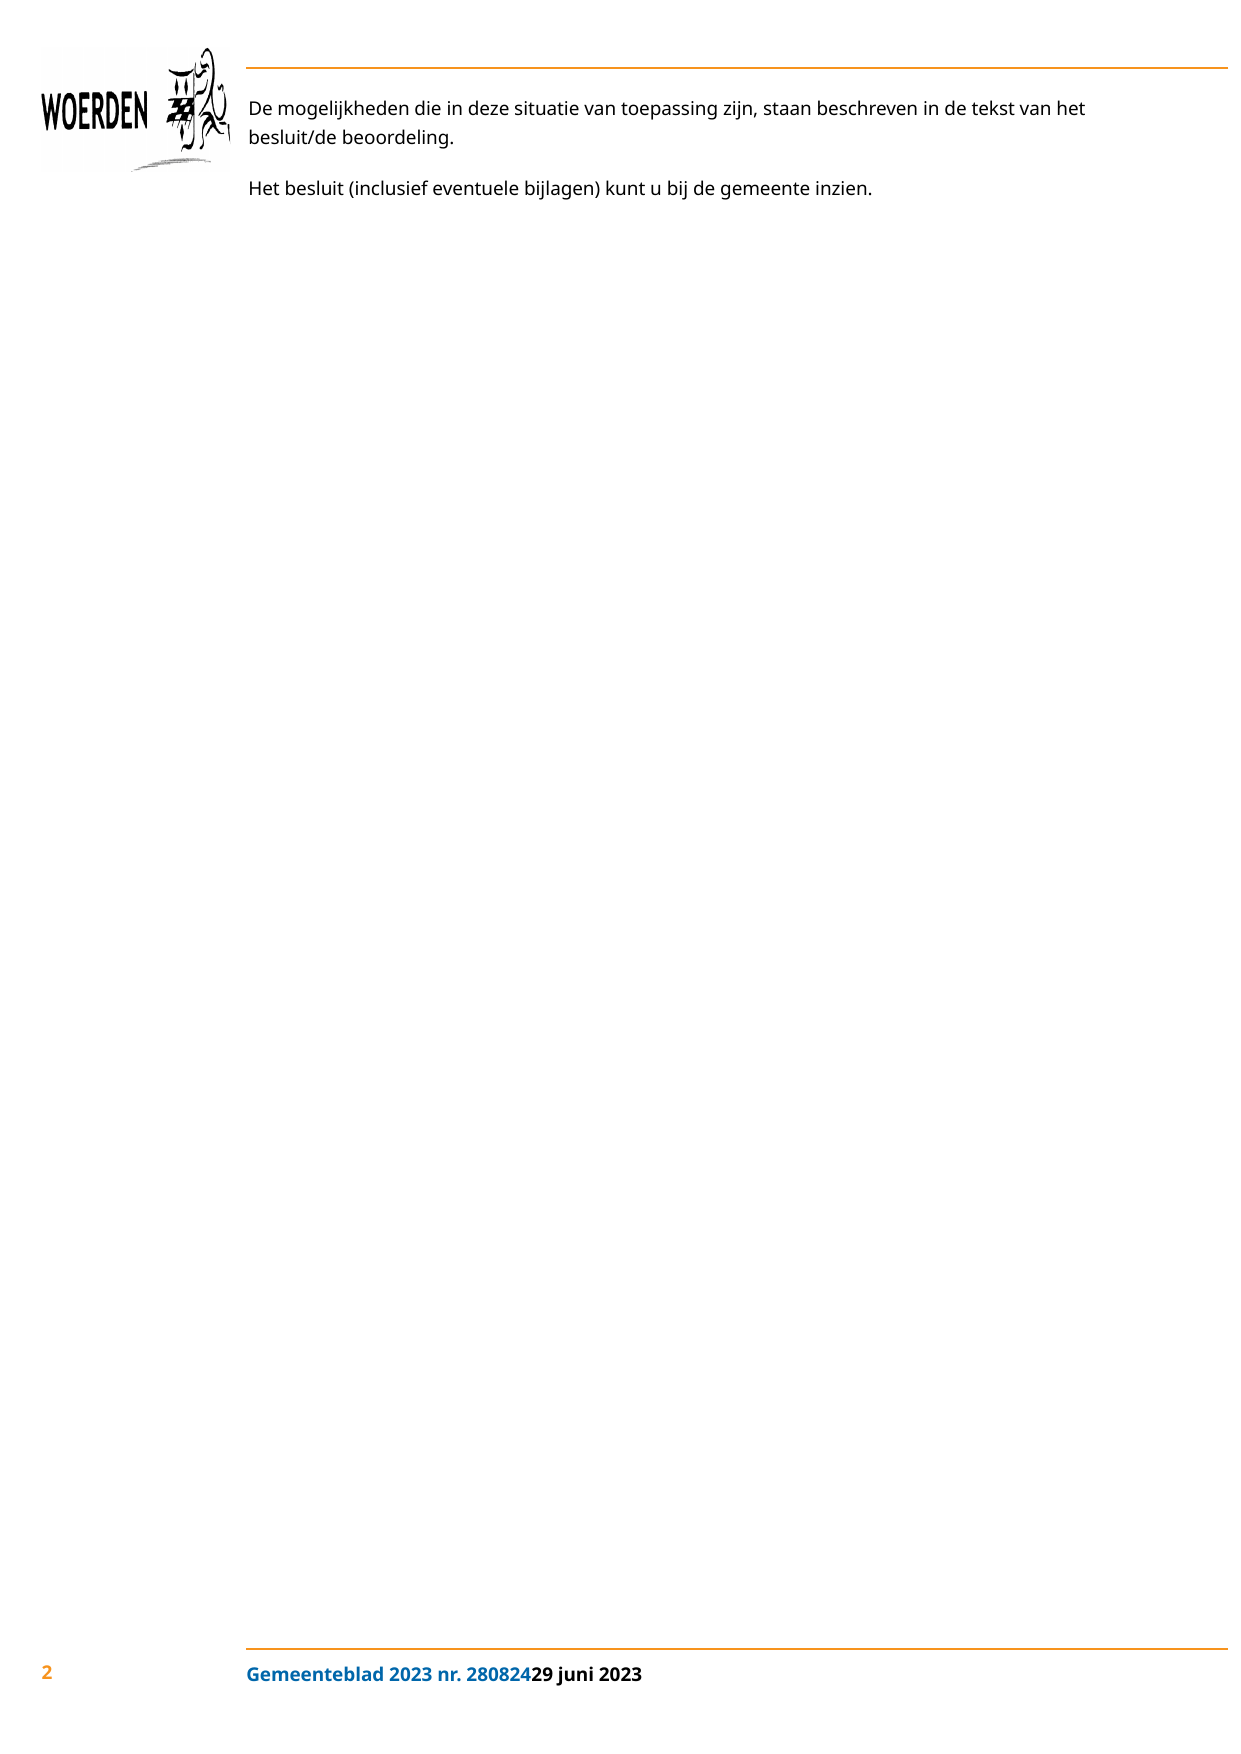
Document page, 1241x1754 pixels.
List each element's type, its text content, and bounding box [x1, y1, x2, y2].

text Het besluit (inclusief eventuele bijlagen) kunt u bij de gemeente inzien. [248, 175, 1152, 201]
picture [41, 47, 231, 172]
text De mogelijkheden die in deze situatie van toepassing zijn, staan beschreven in de tekst van het besluit/de beoordeling. [248, 95, 1152, 150]
